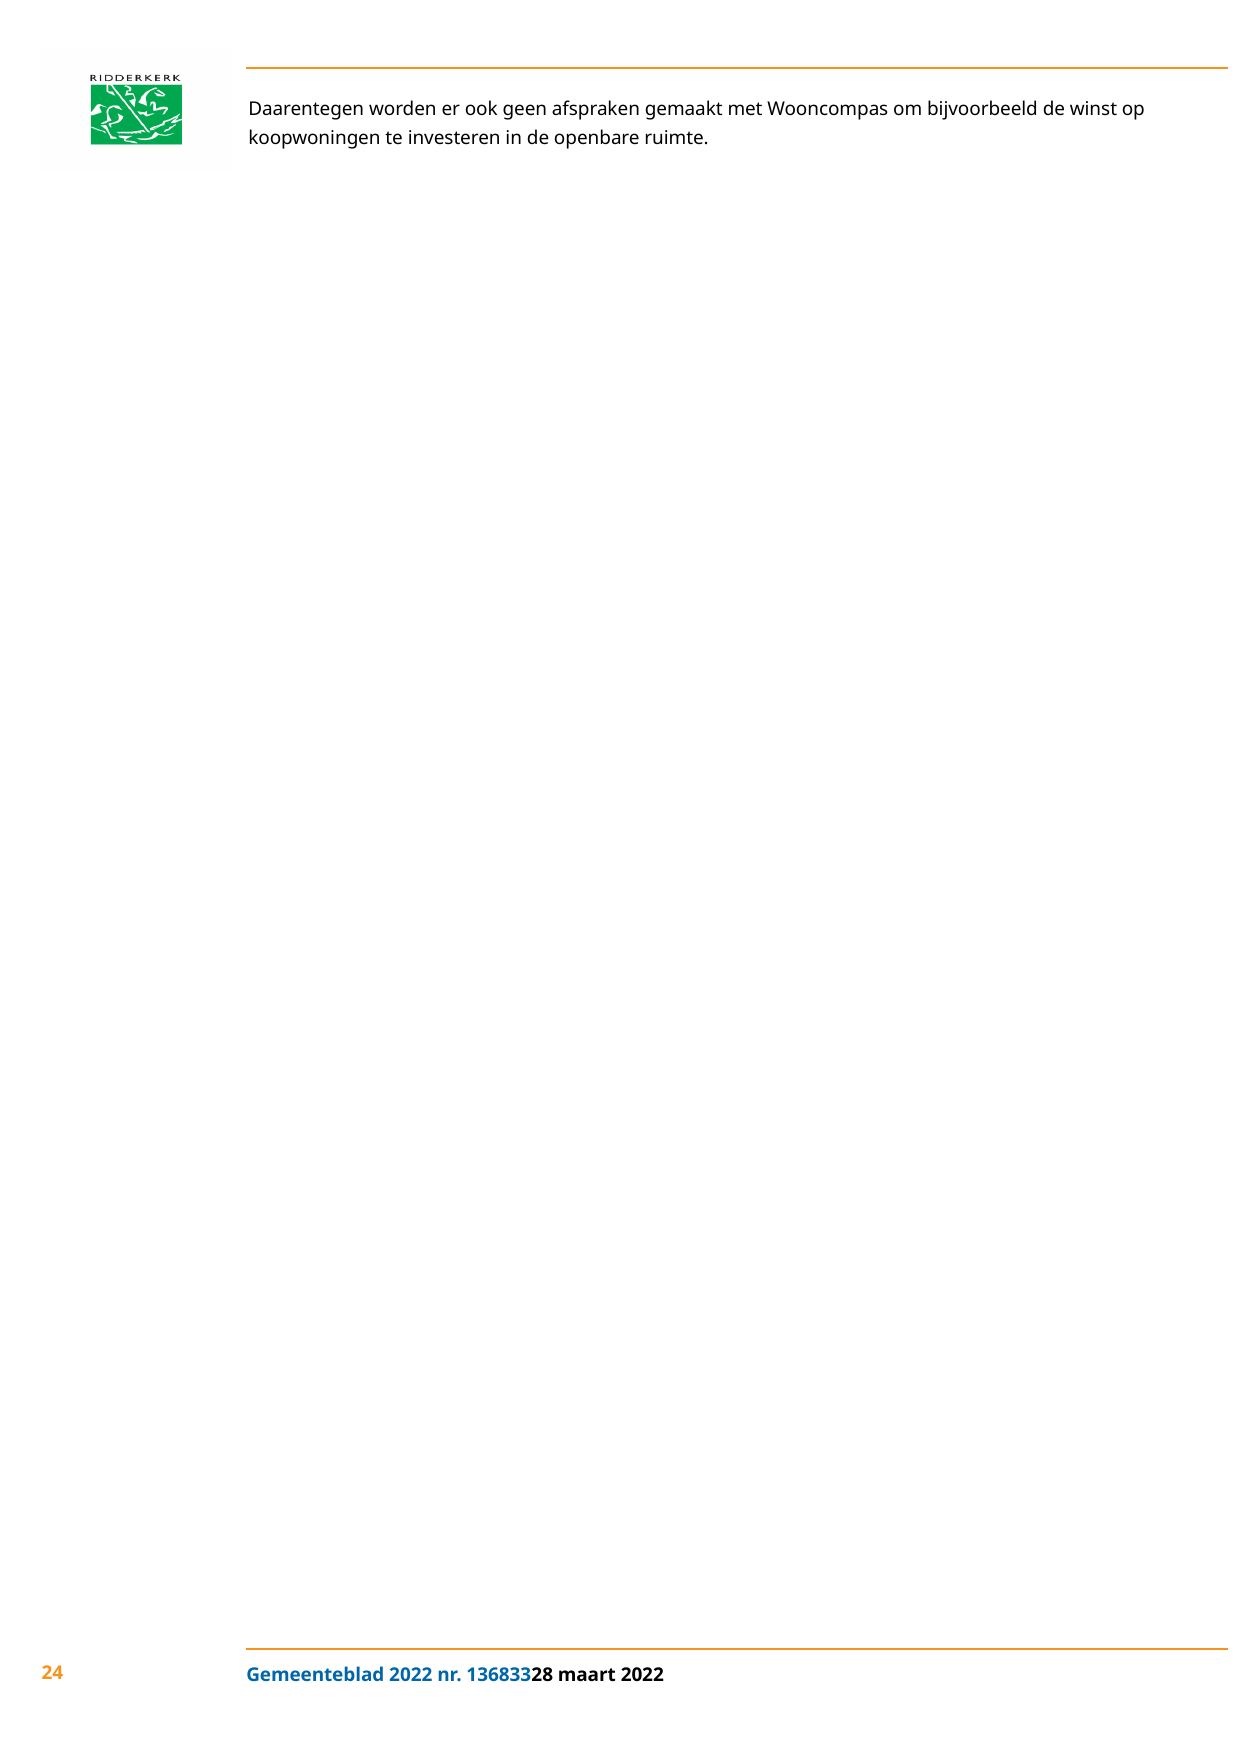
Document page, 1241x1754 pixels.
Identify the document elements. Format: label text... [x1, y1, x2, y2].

picture [41, 47, 231, 172]
text Daarentegen worden er ook geen afspraken gemaakt met Wooncompas om bijvoorbeeld de winst op koopwoningen te investeren in de openbare ruimte. [248, 95, 1152, 150]
